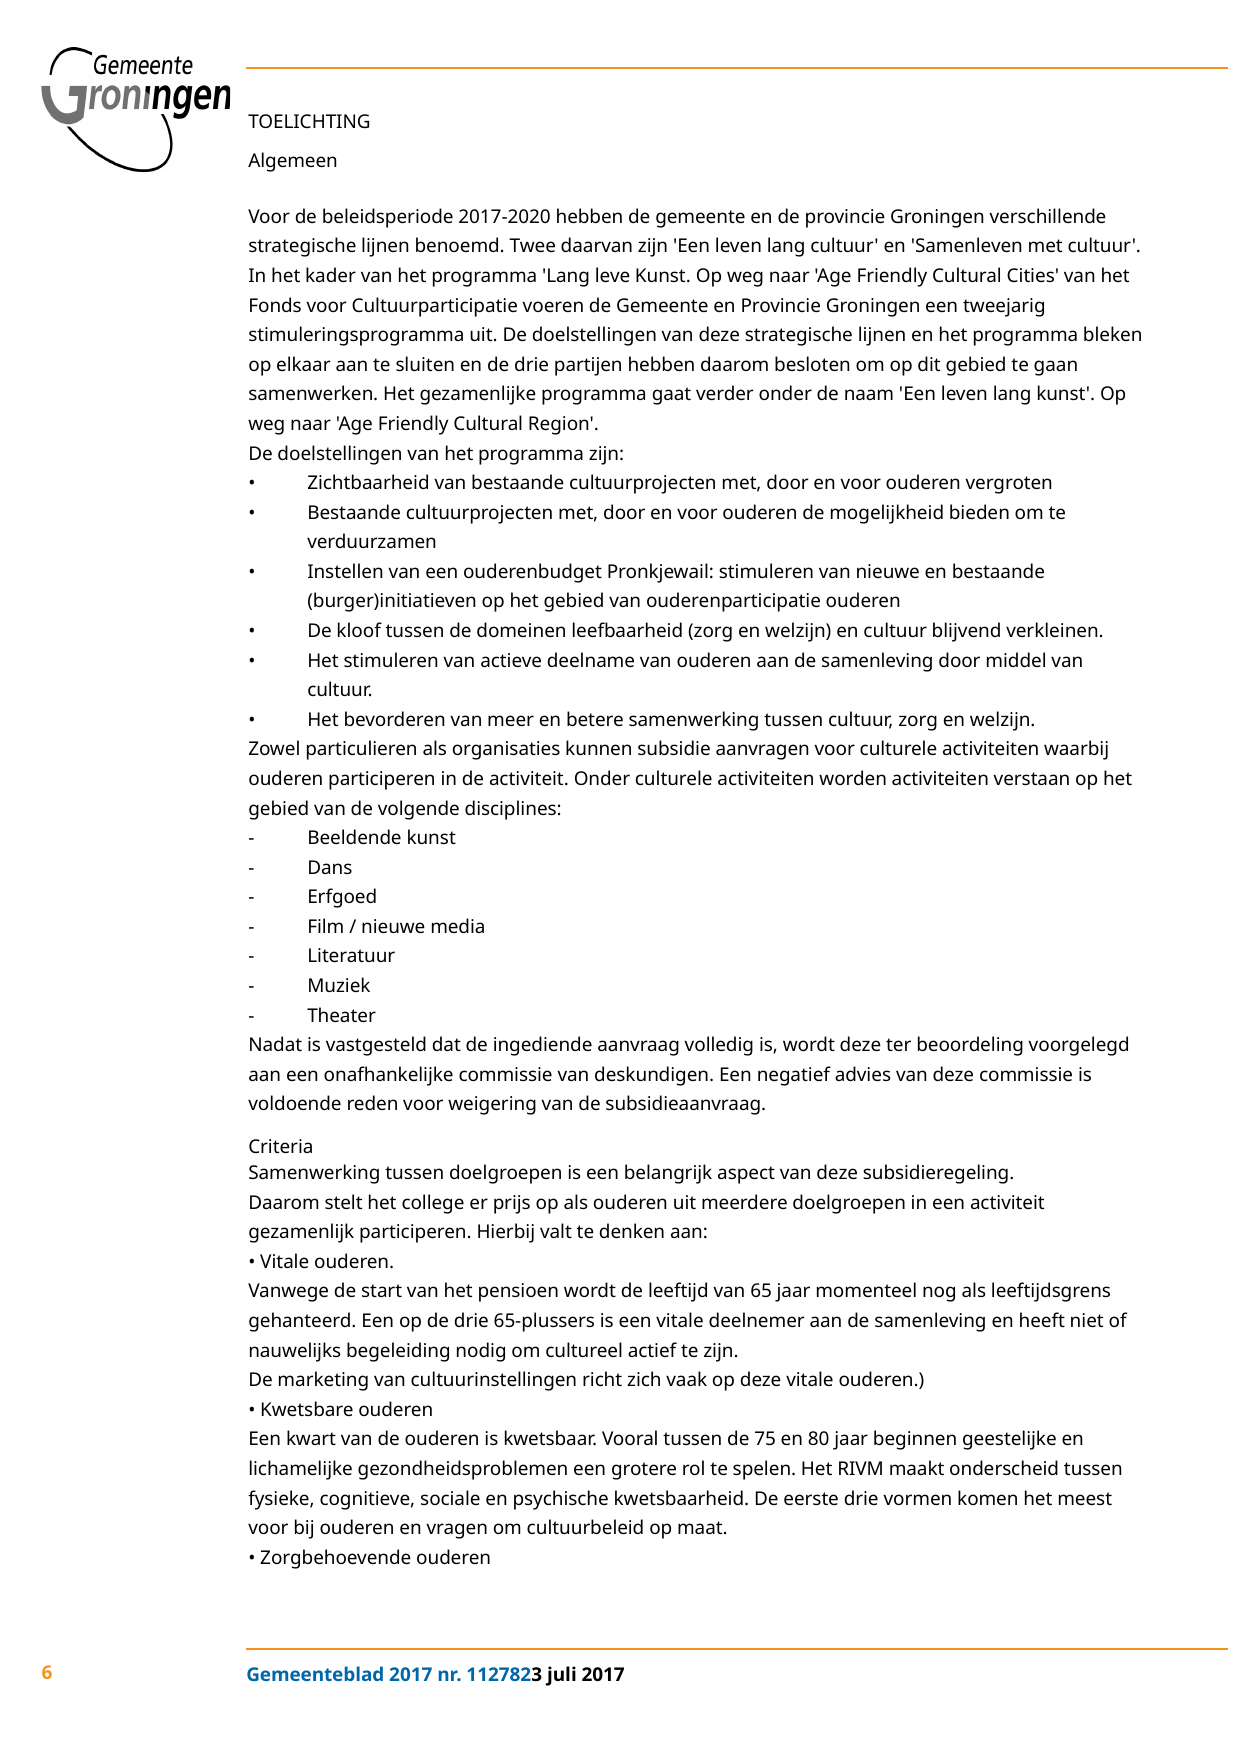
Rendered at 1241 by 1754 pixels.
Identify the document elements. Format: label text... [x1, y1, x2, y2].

list Theater [248, 1002, 1152, 1027]
text Samenwerking tussen doelgroepen is een belangrijk aspect van deze subsidieregeling. [248, 1159, 1152, 1185]
text TOELICHTING [248, 108, 1152, 134]
list Erfgoed [248, 883, 1152, 909]
text Een kwart van de ouderen is kwetsbaar. Vooral tussen de 75 en 80 jaar beginnen geestelijke en lichamelijke gezondheidsproblemen een grotere rol te spelen. Het RIVM maakt onderscheid tussen fysieke, cognitieve, sociale en psychische kwetsbaarheid. De eerste drie vormen komen het meest voor bij ouderen en vragen om cultuurbeleid op maat. [248, 1426, 1152, 1540]
text Voor de beleidsperiode 2017-2020 hebben de gemeente en de provincie Groningen verschillende strategische lijnen benoemd. Twee daarvan zijn 'Een leven lang cultuur' en 'Samenleven met cultuur'. In het kader van het programma 'Lang leve Kunst. Op weg naar 'Age Friendly Cultural Cities' van het Fonds voor Cultuurparticipatie voeren de Gemeente en Provincie Groningen een tweejarig stimuleringsprogramma uit. De doelstellingen van deze strategische lijnen en het programma bleken op elkaar aan te sluiten en de drie partijen hebben daarom besloten om op dit gebied te gaan samenwerken. Het gezamenlijke programma gaat verder onder de naam 'Een leven lang kunst'. Op weg naar 'Age Friendly Cultural Region'. [248, 203, 1152, 436]
text Algemeen [248, 148, 1152, 173]
text De marketing van cultuurinstellingen richt zich vaak op deze vitale ouderen.) [248, 1366, 1152, 1392]
text Zowel particulieren als organisaties kunnen subsidie aanvragen voor culturele activiteiten waarbij ouderen participeren in de activiteit. Onder culturele activiteiten worden activiteiten verstaan op het gebied van de volgende disciplines: [248, 736, 1152, 820]
text • Vitale ouderen. [248, 1248, 1152, 1274]
list Muziek [248, 972, 1152, 998]
text Nadat is vastgesteld dat de ingediende aanvraag volledig is, wordt deze ter beoordeling voorgelegd aan een onafhankelijke commissie van deskundigen. Een negatief advies van deze commissie is voldoende reden voor weigering van de subsidieaanvraag. [248, 1031, 1152, 1116]
text Vanwege de start van het pensioen wordt de leeftijd van 65 jaar momenteel nog als leeftijdsgrens gehanteerd. Een op de drie 65-plussers is een vitale deelnemer aan de samenleving en heeft niet of nauwelijks begeleiding nodig om cultureel actief te zijn. [248, 1278, 1152, 1363]
list Beeldende kunst [248, 824, 1152, 850]
list Dans [248, 854, 1152, 879]
text Daarom stelt het college er prijs op als ouderen uit meerdere doelgroepen in een activiteit gezamenlijk participeren. Hierbij valt te denken aan: [248, 1189, 1152, 1244]
text De doelstellingen van het programma zijn: [248, 440, 1152, 465]
list Film / nieuwe media [248, 913, 1152, 939]
text • Kwetsbare ouderen [248, 1396, 1152, 1422]
list Bestaande cultuurprojecten met, door en voor ouderen de mogelijkheid bieden om te verduurzamen [248, 499, 1152, 554]
list Instellen van een ouderenbudget Pronkjewail: stimuleren van nieuwe en bestaande (burger)initiatieven op het gebied van ouderenparticipatie ouderen [248, 558, 1152, 613]
list Literatuur [248, 943, 1152, 968]
list Het bevorderen van meer en betere samenwerking tussen cultuur, zorg en welzijn. [248, 706, 1152, 732]
text • Zorgbehoevende ouderen [248, 1544, 1152, 1570]
list De kloof tussen de domeinen leefbaarheid (zorg en welzijn) en cultuur blijvend verkleinen. [248, 617, 1152, 643]
list Het stimuleren van actieve deelname van ouderen aan de samenleving door middel van cultuur. [248, 647, 1152, 702]
picture [41, 47, 231, 172]
list Zichtbaarheid van bestaande cultuurprojecten met, door en voor ouderen vergroten [248, 469, 1152, 495]
text Criteria [248, 1134, 1152, 1159]
